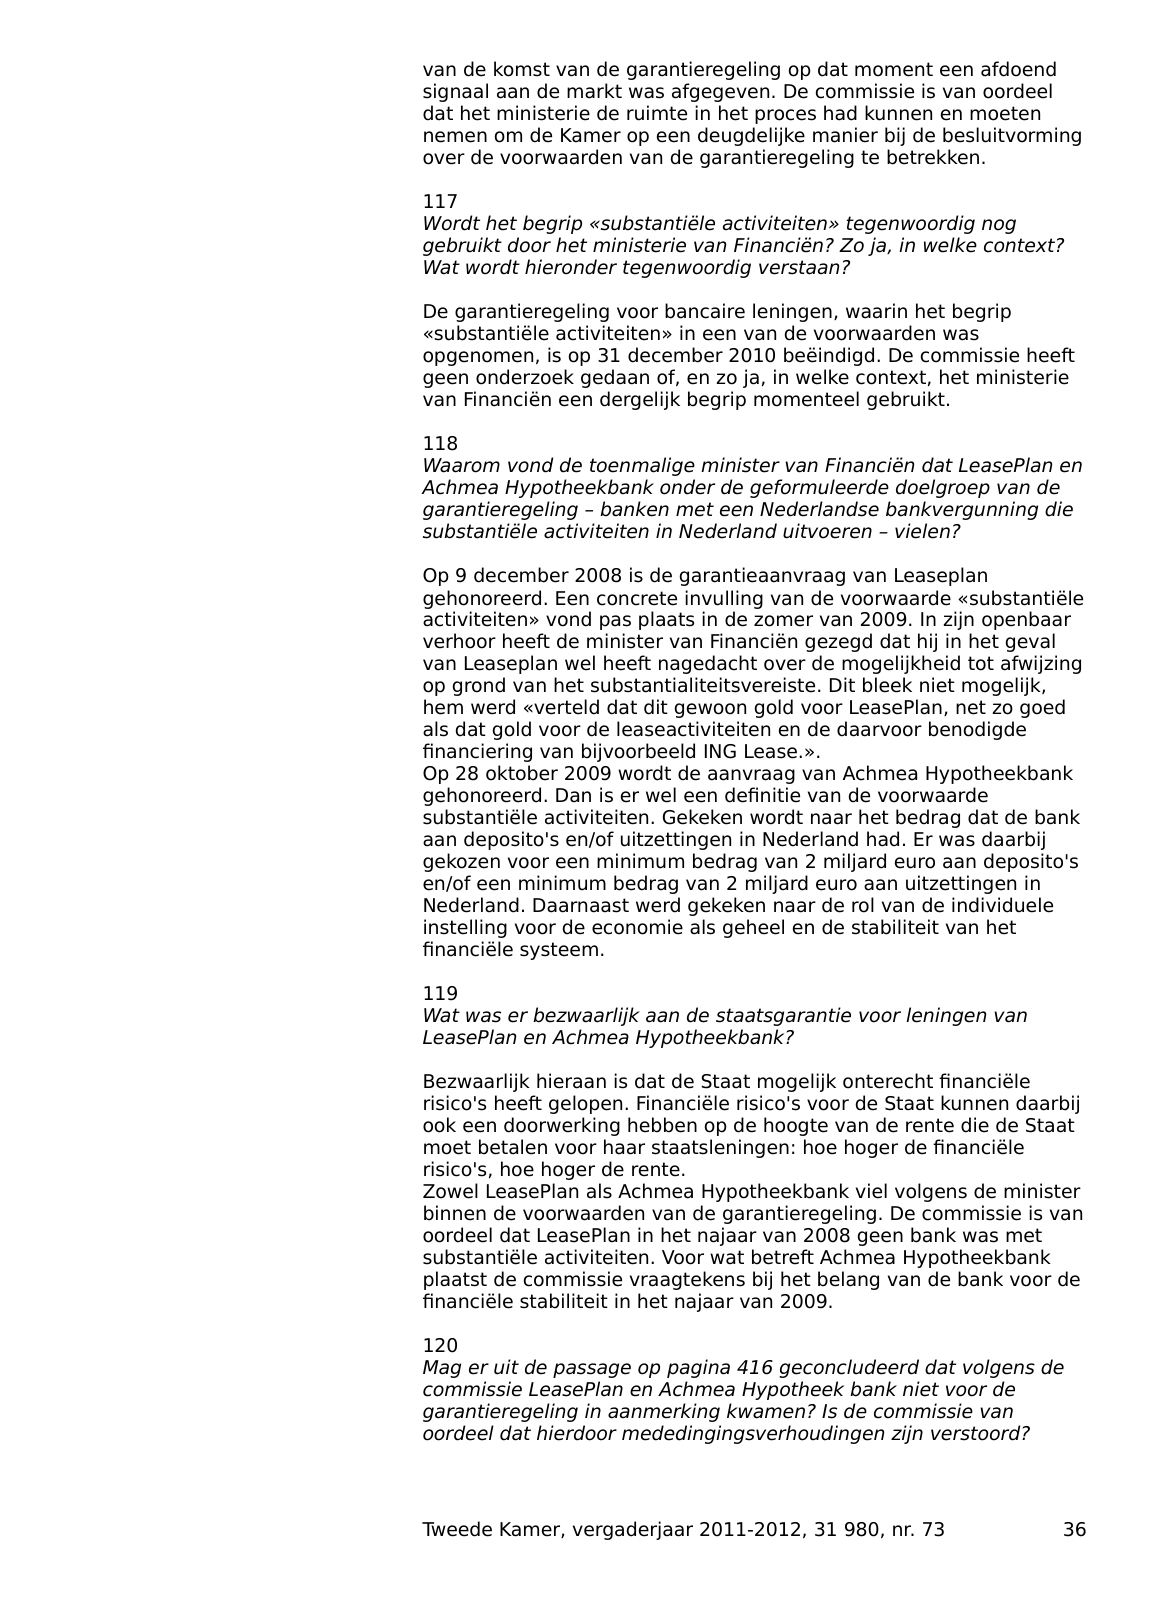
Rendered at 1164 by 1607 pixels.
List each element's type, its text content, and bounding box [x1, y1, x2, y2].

text Zowel LeasePlan als Achmea Hypotheekbank viel volgens de minister binnen de voorwaarden van de garantieregeling. De commissie is van oordeel dat LeasePlan in het najaar van 2008 geen bank was met substantiële activiteiten. Voor wat betreft Achmea Hypotheekbank plaatst de commissie vraagtekens bij het belang van de bank voor de financiële stabiliteit in het najaar van 2009. [422, 1181, 1087, 1313]
text Wordt het begrip «substantiële activiteiten» tegenwoordig nog gebruikt door het ministerie van Financiën? Zo ja, in welke context? Wat wordt hieronder tegenwoordig verstaan? [422, 213, 1087, 279]
text 120 [422, 1335, 1087, 1357]
text Waarom vond de toenmalige minister van Financiën dat LeasePlan en Achmea Hypotheekbank onder de geformuleerde doelgroep van de garantieregeling – banken met een Nederlandse bankvergunning die substantiële activiteiten in Nederland uitvoeren – vielen? [422, 455, 1087, 543]
text De garantieregeling voor bancaire leningen, waarin het begrip «substantiële activiteiten» in een van de voorwaarden was opgenomen, is op 31 december 2010 beëindigd. De commissie heeft geen onderzoek gedaan of, en zo ja, in welke context, het ministerie van Financiën een dergelijk begrip momenteel gebruikt. [422, 301, 1087, 411]
text Mag er uit de passage op pagina 416 geconcludeerd dat volgens de commissie LeasePlan en Achmea Hypotheek bank niet voor de garantieregeling in aanmerking kwamen? Is de commissie van oordeel dat hierdoor mededingingsverhoudingen zijn verstoord? [422, 1357, 1087, 1445]
text 119 [422, 983, 1087, 1005]
text 117 [422, 191, 1087, 213]
text Bezwaarlijk hieraan is dat de Staat mogelijk onterecht financiële risico's heeft gelopen. Financiële risico's voor de Staat kunnen daarbij ook een doorwerking hebben op de hoogte van de rente die de Staat moet betalen voor haar staatsleningen: hoe hoger de financiële risico's, hoe hoger de rente. [422, 1071, 1087, 1181]
text Op 28 oktober 2009 wordt de aanvraag van Achmea Hypotheekbank gehonoreerd. Dan is er wel een definitie van de voorwaarde substantiële activiteiten. Gekeken wordt naar het bedrag dat de bank aan deposito's en/of uitzettingen in Nederland had. Er was daarbij gekozen voor een minimum bedrag van 2 miljard euro aan deposito's en/of een minimum bedrag van 2 miljard euro aan uitzettingen in Nederland. Daarnaast werd gekeken naar de rol van de individuele instelling voor de economie als geheel en de stabiliteit van het financiële systeem. [422, 763, 1087, 961]
text 118 [422, 433, 1087, 455]
text van de komst van de garantieregeling op dat moment een afdoend signaal aan de markt was afgegeven. De commissie is van oordeel dat het ministerie de ruimte in het proces had kunnen en moeten nemen om de Kamer op een deugdelijke manier bij de besluitvorming over de voorwaarden van de garantieregeling te betrekken. [422, 59, 1087, 169]
text Wat was er bezwaarlijk aan de staatsgarantie voor leningen van LeasePlan en Achmea Hypotheekbank? [422, 1005, 1087, 1049]
text Op 9 december 2008 is de garantieaanvraag van Leaseplan gehonoreerd. Een concrete invulling van de voorwaarde «substantiële activiteiten» vond pas plaats in de zomer van 2009. In zijn openbaar verhoor heeft de minister van Financiën gezegd dat hij in het geval van Leaseplan wel heeft nagedacht over de mogelijkheid tot afwijzing op grond van het substantialiteitsvereiste. Dit bleek niet mogelijk, hem werd «verteld dat dit gewoon gold voor LeasePlan, net zo goed als dat gold voor de leaseactiviteiten en de daarvoor benodigde financiering van bijvoorbeeld ING Lease.». [422, 565, 1087, 763]
